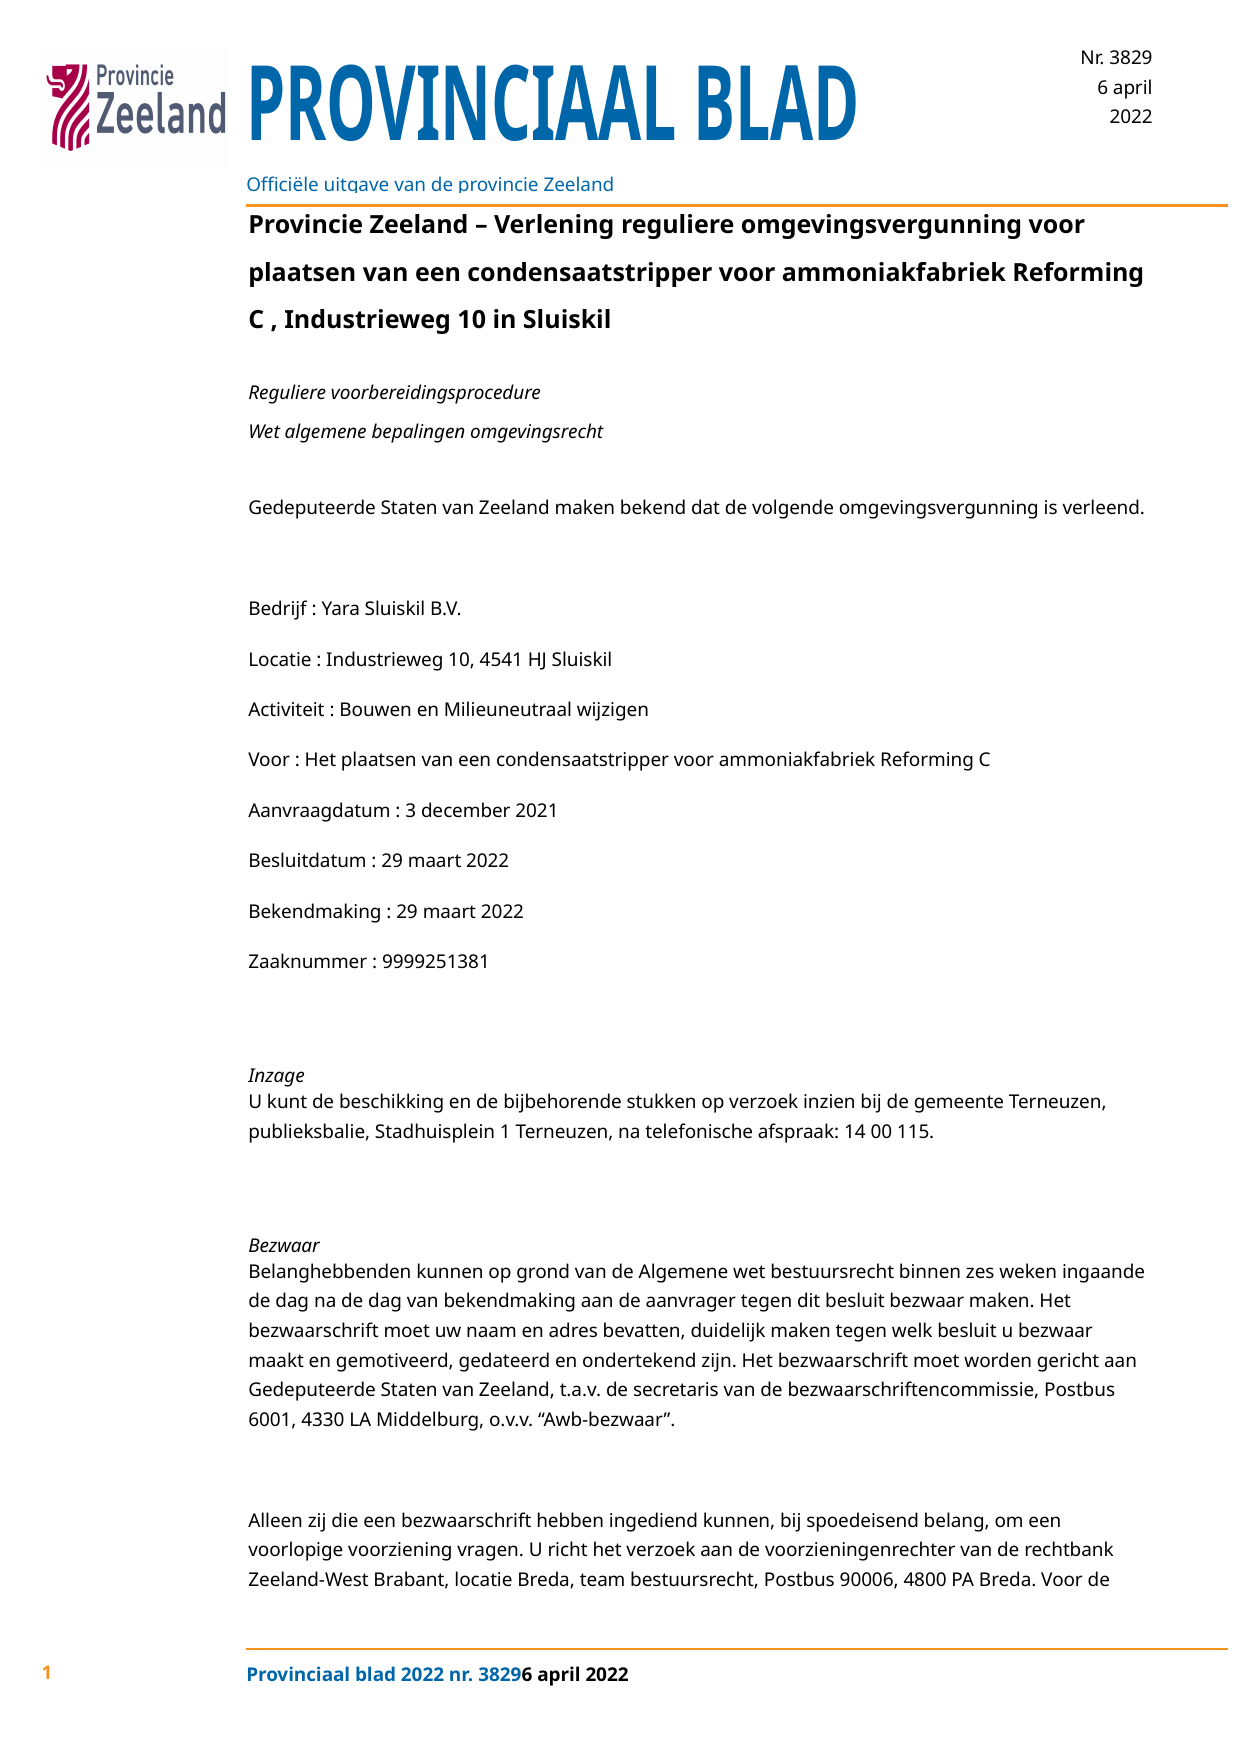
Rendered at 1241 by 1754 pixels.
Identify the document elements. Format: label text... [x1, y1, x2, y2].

text Provincie Zeeland – Verlening reguliere omgevingsvergunning voor plaatsen van een condensaatstripper voor ammoniakfabriek Reforming C , Industrieweg 10 in Sluiskil [248, 207, 1152, 336]
text Besluitdatum : 29 maart 2022 [248, 847, 1152, 873]
text Aanvraagdatum : 3 december 2021 [248, 797, 1152, 823]
text Bekendmaking : 29 maart 2022 [248, 898, 1152, 923]
text Gedeputeerde Staten van Zeeland maken bekend dat de volgende omgevingsvergunning is verleend. [248, 494, 1152, 520]
text U kunt de beschikking en de bijbehorende stukken op verzoek inzien bij de gemeente Terneuzen, publieksbalie, Stadhuisplein 1 Terneuzen, na telefonische afspraak: 14 00 115. [248, 1088, 1152, 1144]
text Activiteit : Bouwen en Milieuneutraal wijzigen [248, 696, 1152, 722]
text Inzage [248, 1063, 1152, 1088]
text Bedrijf : Yara Sluiskil B.V. [248, 595, 1152, 621]
text Reguliere voorbereidingsprocedure [248, 379, 1152, 405]
text Voor : Het plaatsen van een condensaatstripper voor ammoniakfabriek Reforming C [248, 747, 1152, 772]
text Alleen zij die een bezwaarschrift hebben ingediend kunnen, bij spoedeisend belang, om een voorlopige voorziening vragen. U richt het verzoek aan de voorzieningenrechter van de rechtbank Zeeland-West Brabant, locatie Breda, team bestuursrecht, Postbus 90006, 4800 PA Breda. Voor de [248, 1507, 1152, 1592]
text Belanghebbenden kunnen op grond van de Algemene wet bestuursrecht binnen zes weken ingaande de dag na de dag van bekendmaking aan de aanvrager tegen dit besluit bezwaar maken. Het bezwaarschrift moet uw naam en adres bevatten, duidelijk maken tegen welk besluit u bezwaar maakt en gemotiveerd, gedateerd en ondertekend zijn. Het bezwaarschrift moet worden gericht aan Gedeputeerde Staten van Zeeland, t.a.v. de secretaris van de bezwaarschriftencommissie, Postbus 6001, 4330 LA Middelburg, o.v.v. “Awb-bezwaar”. [248, 1258, 1152, 1432]
text Wet algemene bepalingen omgevingsrecht [248, 418, 1152, 444]
text Bezwaar [248, 1232, 1152, 1258]
text Locatie : Industrieweg 10, 4541 HJ Sluiskil [248, 646, 1152, 671]
picture [41, 47, 231, 172]
text Zaaknummer : 9999251381 [248, 948, 1152, 974]
